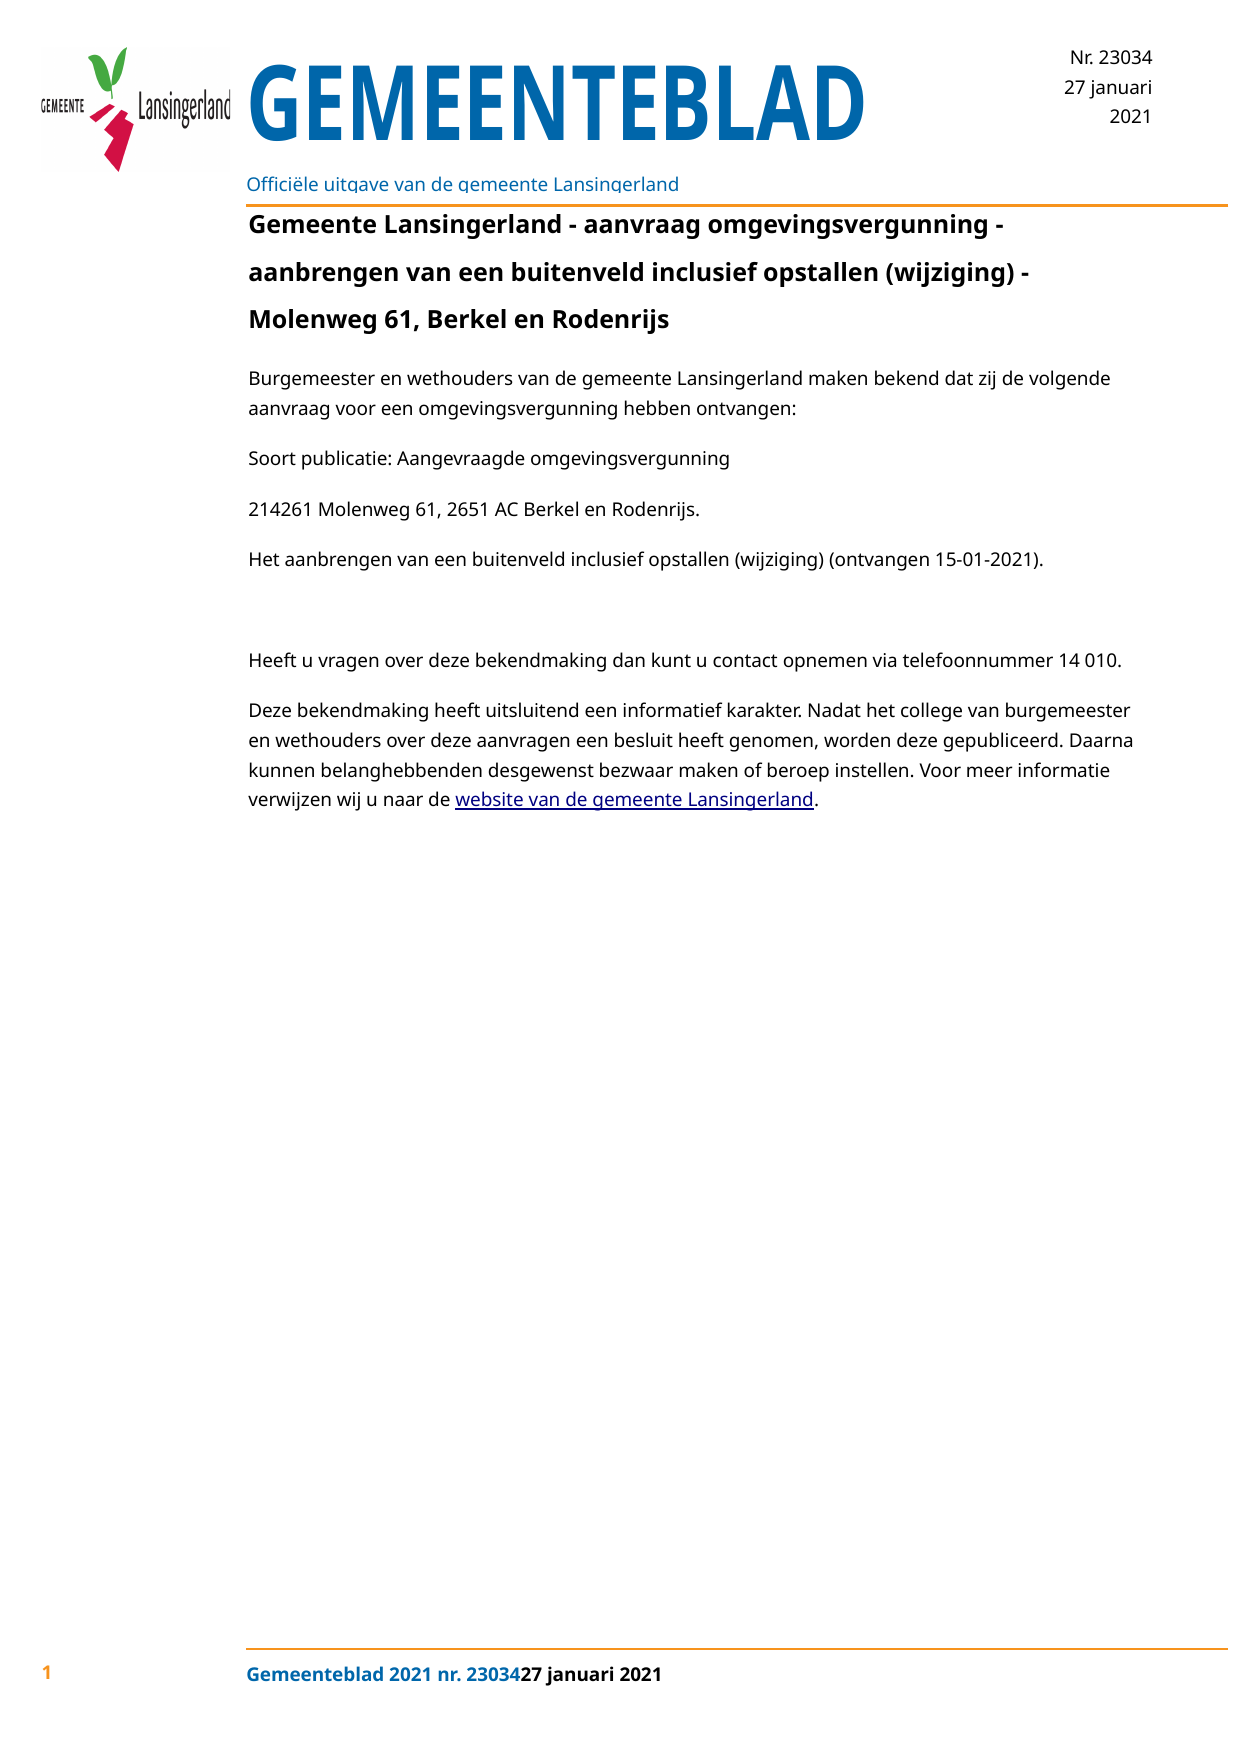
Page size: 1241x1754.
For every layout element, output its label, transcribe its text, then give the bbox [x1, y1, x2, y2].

text Soort publicatie: Aangevraagde omgevingsvergunning [248, 446, 1152, 471]
text 214261 Molenweg 61, 2651 AC Berkel en Rodenrijs. [248, 496, 1152, 522]
text Het aanbrengen van een buitenveld inclusief opstallen (wijziging) (ontvangen 15-01-2021). [248, 546, 1152, 572]
text Gemeente Lansingerland - aanvraag omgevingsvergunning - aanbrengen van een buitenveld inclusief opstallen (wijziging) - Molenweg 61, Berkel en Rodenrijs [248, 207, 1152, 336]
text Heeft u vragen over deze bekendmaking dan kunt u contact opnemen via telefoonnummer 14 010. [248, 647, 1152, 673]
picture [41, 47, 231, 172]
text Burgemeester en wethouders van de gemeente Lansingerland maken bekend dat zij de volgende aanvraag voor een omgevingsvergunning hebben ontvangen: [248, 366, 1152, 421]
text Deze bekendmaking heeft uitsluitend een informatief karakter. Nadat het college van burgemeester en wethouders over deze aanvragen een besluit heeft genomen, worden deze gepubliceerd. Daarna kunnen belanghebbenden desgewenst bezwaar maken of beroep instellen. Voor meer informatie verwijzen wij u naar de website van de gemeente Lansingerland. [248, 698, 1152, 812]
